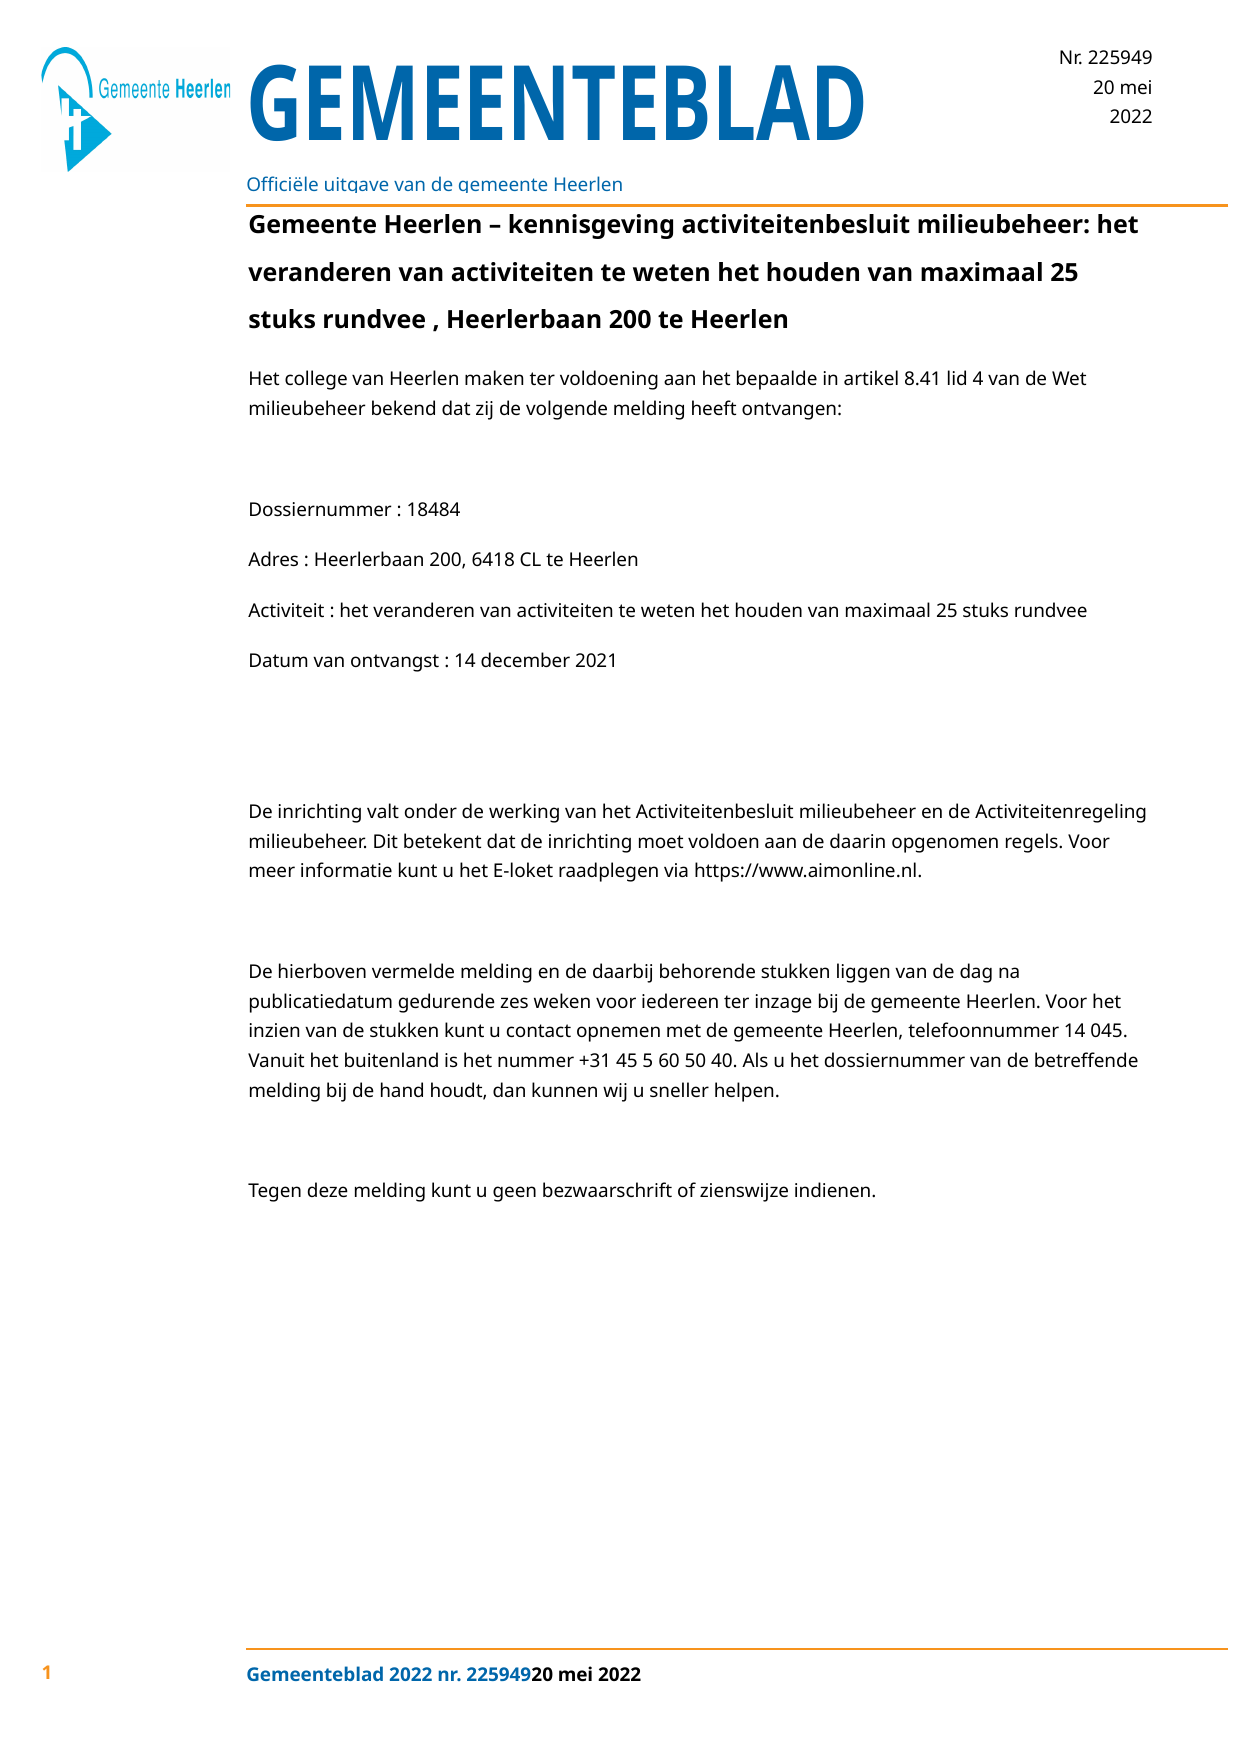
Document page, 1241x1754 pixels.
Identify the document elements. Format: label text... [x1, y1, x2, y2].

text Adres : Heerlerbaan 200, 6418 CL te Heerlen [248, 546, 1152, 572]
picture [41, 47, 231, 172]
picture [41, 47, 59, 70]
text Het college van Heerlen maken ter voldoening aan het bepaalde in artikel 8.41 lid 4 van de Wet milieubeheer bekend dat zij de volgende melding heeft ontvangen: [248, 366, 1152, 421]
text Dossiernummer : 18484 [248, 496, 1152, 522]
text Tegen deze melding kunt u geen bezwaarschrift of zienswijze indienen. [248, 1178, 1152, 1203]
text De inrichting valt onder de werking van het Activiteitenbesluit milieubeheer en de Activiteitenregeling milieubeheer. Dit betekent dat de inrichting moet voldoen aan de daarin opgenomen regels. Voor meer informatie kunt u het E-loket raadplegen via https://www.aimonline.nl. [248, 798, 1152, 883]
text Gemeente Heerlen – kennisgeving activiteitenbesluit milieubeheer: het veranderen van activiteiten te weten het houden van maximaal 25 stuks rundvee , Heerlerbaan 200 te Heerlen [248, 207, 1152, 336]
text Activiteit : het veranderen van activiteiten te weten het houden van maximaal 25 stuks rundvee [248, 597, 1152, 622]
text De hierboven vermelde melding en de daarbij behorende stukken liggen van de dag na publicatiedatum gedurende zes weken voor iedereen ter inzage bij de gemeente Heerlen. Voor het inzien van de stukken kunt u contact opnemen met de gemeente Heerlen, telefoonnummer 14 045. Vanuit het buitenland is het nummer +31 45 5 60 50 40. Als u het dossiernummer van de betreffende melding bij de hand houdt, dan kunnen wij u sneller helpen. [248, 958, 1152, 1102]
text Datum van ontvangst : 14 december 2021 [248, 647, 1152, 673]
